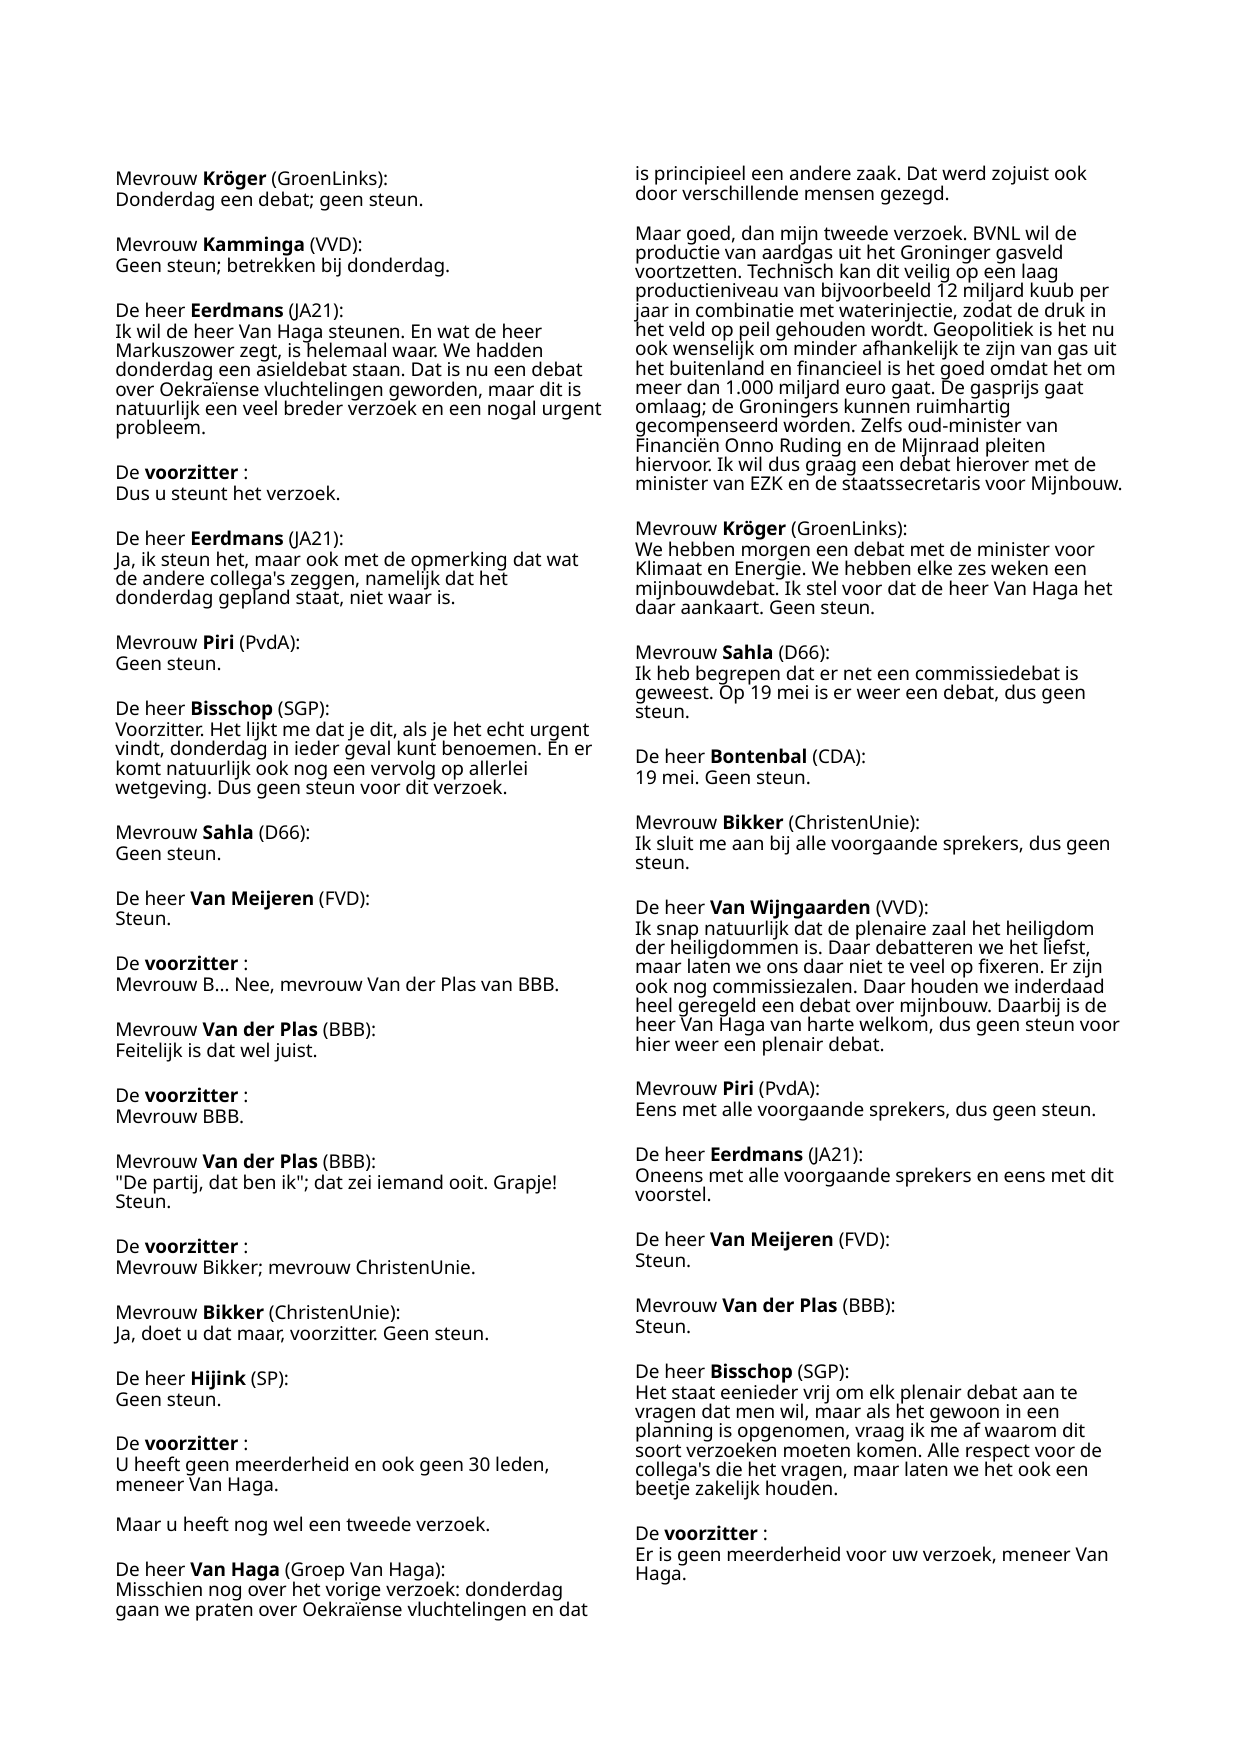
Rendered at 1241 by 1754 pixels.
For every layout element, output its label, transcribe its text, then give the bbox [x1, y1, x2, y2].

text Ja, ik steun het, maar ook met de opmerking dat wat de andere collega's zeggen, namelijk dat het donderdag gepland staat, niet waar is. [115, 551, 605, 608]
text Ik wil de heer Van Haga steunen. En wat de heer Markuszower zegt, is helemaal waar. We hadden donderdag een asieldebat staan. Dat is nu een debat over Oekraïense vluchtelingen geworden, maar dit is natuurlijk een veel breder verzoek en een nogal urgent probleem. [115, 323, 605, 438]
text Feitelijk is dat wel juist. [115, 1042, 605, 1061]
text Mevrouw Kröger (GroenLinks): [635, 515, 1125, 541]
text Mevrouw B… Nee, mevrouw Van der Plas van BBB. [115, 976, 605, 996]
text De heer Eerdmans (JA21): [115, 297, 605, 323]
text De voorzitter : [635, 1520, 1125, 1546]
text De heer Van Haga (Groep Van Haga): [115, 1556, 605, 1581]
text Dus u steunt het verzoek. [115, 485, 605, 504]
text De heer Van Wijngaarden (VVD): [635, 894, 1125, 920]
text Mevrouw Van der Plas (BBB): [115, 1016, 605, 1042]
text Geen steun. [115, 1391, 605, 1410]
text Mevrouw BBB. [115, 1108, 605, 1127]
text Mevrouw Piri (PvdA): [115, 629, 605, 655]
text Voorzitter. Het lijkt me dat je dit, als je het echt urgent vindt, donderdag in ieder geval kunt benoemen. En er komt natuurlijk ook nog een vervolg op allerlei wetgeving. Dus geen steun voor dit verzoek. [115, 721, 605, 798]
text Maar goed, dan mijn tweede verzoek. BVNL wil de productie van aardgas uit het Groninger gasveld voortzetten. Technisch kan dit veilig op een laag productieniveau van bijvoorbeeld 12 miljard kuub per jaar in combinatie met waterinjectie, zodat de druk in het veld op peil gehouden wordt. Geopolitiek is het nu ook wenselijk om minder afhankelijk te zijn van gas uit het buitenland en financieel is het goed omdat het om meer dan 1.000 miljard euro gaat. De gasprijs gaat omlaag; de Groningers kunnen ruimhartig gecompenseerd worden. Zelfs oud-minister van Financiën Onno Ruding en de Mijnraad pleiten hiervoor. Ik wil dus graag een debat hierover met de minister van EZK en de staatssecretaris voor Mijnbouw. [635, 224, 1125, 494]
text Mevrouw Piri (PvdA): [635, 1076, 1125, 1101]
text Eens met alle voorgaande sprekers, dus geen steun. [635, 1101, 1125, 1121]
text De heer Eerdmans (JA21): [115, 525, 605, 551]
text De heer Bisschop (SGP): [635, 1358, 1125, 1384]
text Geen steun; betrekken bij donderdag. [115, 257, 605, 276]
text Mevrouw Bikker (ChristenUnie): [115, 1299, 605, 1325]
text De voorzitter : [115, 1233, 605, 1259]
text Mevrouw Van der Plas (BBB): [635, 1292, 1125, 1318]
text Mevrouw Kröger (GroenLinks): [115, 165, 605, 191]
text De voorzitter : [115, 1431, 605, 1456]
text Steun. [635, 1318, 1125, 1337]
text De voorzitter : [115, 1082, 605, 1108]
text De heer Bontenbal (CDA): [635, 743, 1125, 769]
text Ja, doet u dat maar, voorzitter. Geen steun. [115, 1325, 605, 1344]
text Mevrouw Sahla (D66): [635, 639, 1125, 664]
text is principieel een andere zaak. Dat werd zojuist ook door verschillende mensen gezegd. [635, 165, 1125, 204]
text Oneens met alle voorgaande sprekers en eens met dit voorstel. [635, 1167, 1125, 1206]
text Mevrouw Bikker (ChristenUnie): [635, 809, 1125, 835]
text Er is geen meerderheid voor uw verzoek, meneer Van Haga. [635, 1546, 1125, 1585]
text Ik snap natuurlijk dat de plenaire zaal het heiligdom der heiligdommen is. Daar debatteren we het liefst, maar laten we ons daar niet te veel op fixeren. Er zijn ook nog commissiezalen. Daar houden we inderdaad heel geregeld een debat over mijnbouw. Daarbij is de heer Van Haga van harte welkom, dus geen steun voor hier weer een plenair debat. [635, 920, 1125, 1055]
text De voorzitter : [115, 459, 605, 485]
text Geen steun. [115, 655, 605, 674]
text Donderdag een debat; geen steun. [115, 191, 605, 210]
text "De partij, dat ben ik"; dat zei iemand ooit. Grapje! Steun. [115, 1174, 605, 1212]
text Misschien nog over het vorige verzoek: donderdag gaan we praten over Oekraïense vluchtelingen en dat [115, 1581, 605, 1620]
text De heer Van Meijeren (FVD): [115, 885, 605, 910]
text Mevrouw Kamminga (VVD): [115, 231, 605, 257]
text De heer Van Meijeren (FVD): [635, 1227, 1125, 1252]
text De heer Eerdmans (JA21): [635, 1141, 1125, 1167]
text Het staat eenieder vrij om elk plenair debat aan te vragen dat men wil, maar als het gewoon in een planning is opgenomen, vraag ik me af waarom dit soort verzoeken moeten komen. Alle respect voor de collega's die het vragen, maar laten we het ook een beetje zakelijk houden. [635, 1384, 1125, 1499]
text De heer Hijink (SP): [115, 1365, 605, 1391]
text Ik heb begrepen dat er net een commissiedebat is geweest. Op 19 mei is er weer een debat, dus geen steun. [635, 664, 1125, 722]
text Maar u heeft nog wel een tweede verzoek. [115, 1516, 605, 1535]
text Steun. [635, 1252, 1125, 1272]
text 19 mei. Geen steun. [635, 769, 1125, 788]
text Mevrouw Bikker; mevrouw ChristenUnie. [115, 1259, 605, 1278]
text Geen steun. [115, 844, 605, 864]
text We hebben morgen een debat met de minister voor Klimaat en Energie. We hebben elke zes weken een mijnbouwdebat. Ik stel voor dat de heer Van Haga het daar aankaart. Geen steun. [635, 541, 1125, 618]
text Mevrouw Sahla (D66): [115, 819, 605, 844]
text Steun. [115, 910, 605, 930]
text De voorzitter : [115, 951, 605, 976]
text Ik sluit me aan bij alle voorgaande sprekers, dus geen steun. [635, 835, 1125, 873]
text Mevrouw Van der Plas (BBB): [115, 1148, 605, 1174]
text De heer Bisschop (SGP): [115, 695, 605, 721]
text U heeft geen meerderheid en ook geen 30 leden, meneer Van Haga. [115, 1456, 605, 1495]
